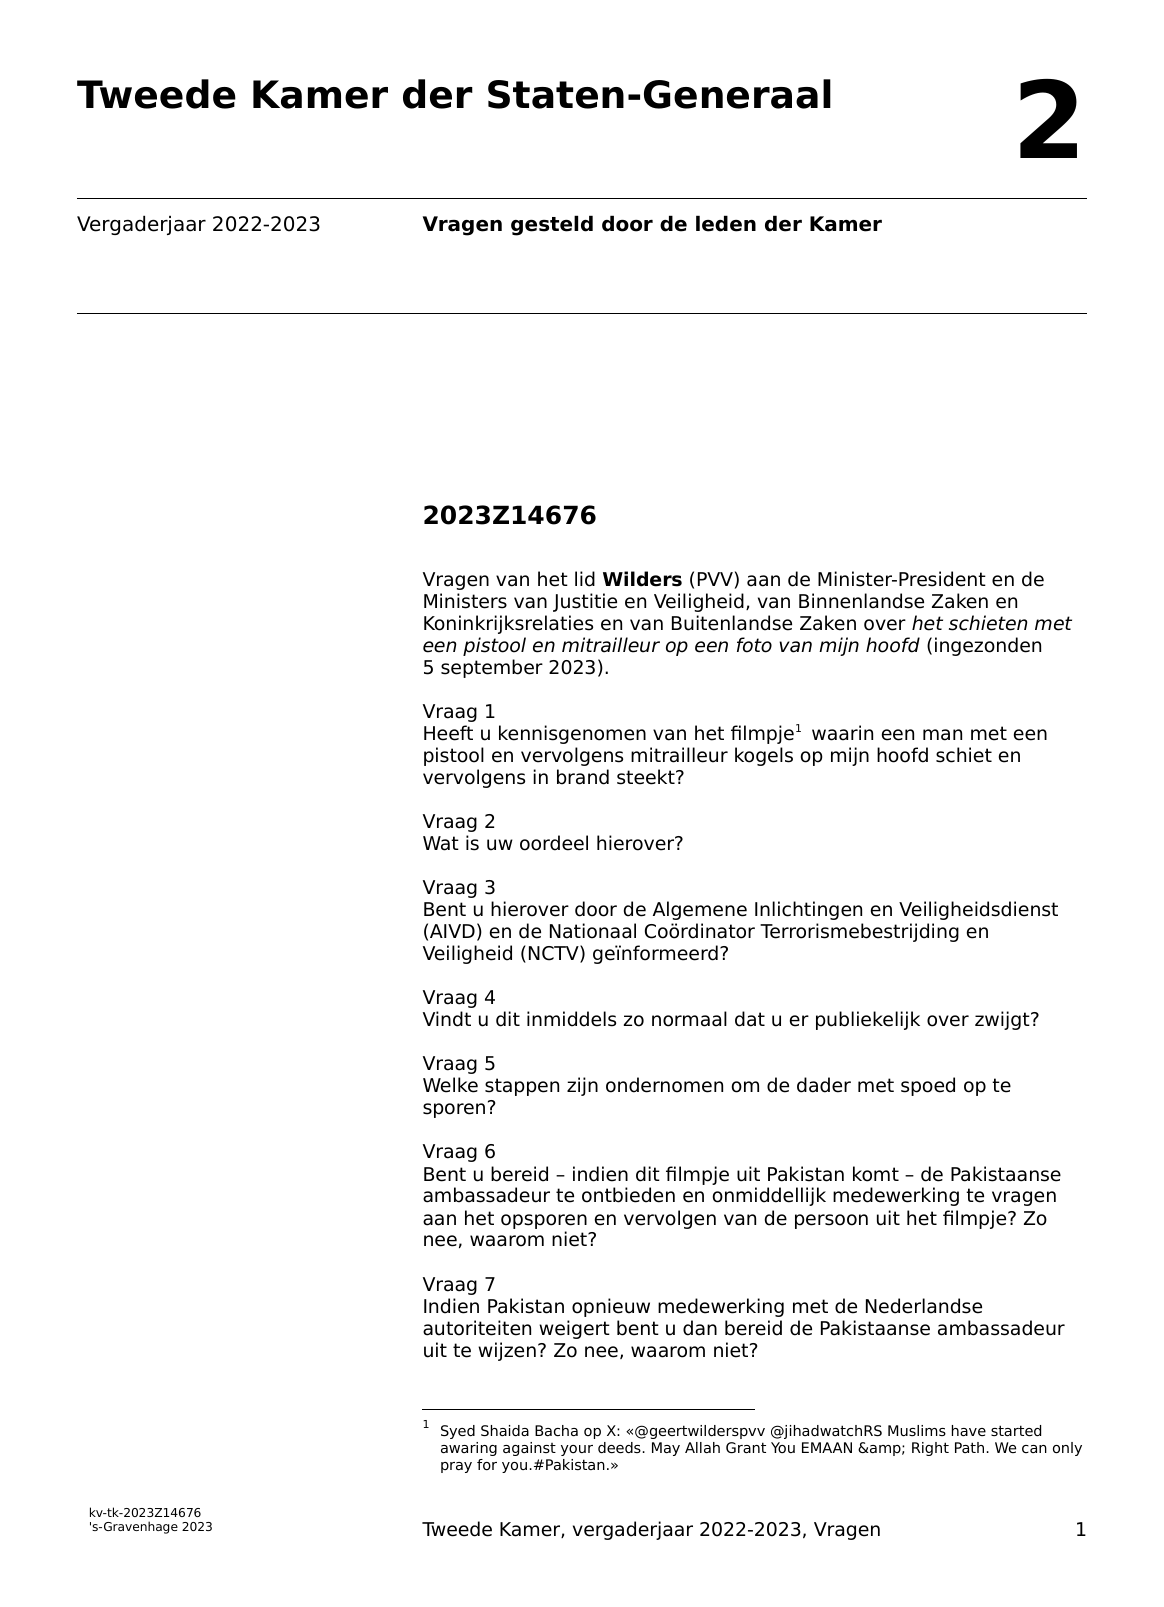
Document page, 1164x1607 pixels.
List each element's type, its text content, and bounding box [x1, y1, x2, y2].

text Wat is uw oordeel hierover? [422, 833, 1087, 855]
text Vraag 3 [422, 877, 1087, 899]
text Vraag 6 [422, 1141, 1087, 1163]
text Vraag 5 [422, 1053, 1087, 1075]
text Vindt u dit inmiddels zo normaal dat u er publiekelijk over zwijgt? [422, 1009, 1087, 1031]
text Welke stappen zijn ondernomen om de dader met spoed op te sporen? [422, 1075, 1087, 1119]
table_cell Vergaderjaar 2022-2023 [77, 199, 422, 313]
text 2023Z14676 [422, 501, 1087, 531]
text Indien Pakistan opnieuw medewerking met de Nederlandse autoriteiten weigert bent u dan bereid de Pakistaanse ambassadeur uit te wijzen? Zo nee, waarom niet? [422, 1296, 1087, 1361]
text Heeft u kennisgenomen van het filmpje waarin een man met een pistool en vervolgens mitrailleur kogels op mijn hoofd schiet en vervolgens in brand steekt? [422, 723, 1087, 789]
text Vraag 7 [422, 1273, 1087, 1296]
text Vraag 1 [422, 701, 1087, 723]
text Syed Shaida Bacha op X: «@geertwilderspvv @jihadwatchRS Muslims have started awaring against your deeds. May Allah Grant You EMAAN &amp; Right Path. We can only pray for you.#Pakistan.» [422, 1418, 1087, 1474]
table_header Tweede Kamer der Staten-Generaal [77, 59, 886, 198]
text Vraag 4 [422, 987, 1087, 1009]
text Bent u bereid – indien dit filmpje uit Pakistan komt – de Pakistaanse ambassadeur te ontbieden en onmiddellijk medewerking te vragen aan het opsporen en vervolgen van de persoon uit het filmpje? Zo nee, waarom niet? [422, 1163, 1087, 1251]
text Vragen van het lid Wilders (PVV) aan de Minister-President en de Ministers van Justitie en Veiligheid, van Binnenlandse Zaken en Koninkrijksrelaties en van Buitenlandse Zaken over het schieten met een pistool en mitrailleur op een foto van mijn hoofd (ingezonden 5 september 2023). [422, 569, 1087, 679]
text Bent u hierover door de Algemene Inlichtingen en Veiligheidsdienst (AIVD) en de Nationaal Coördinator Terrorismebestrijding en Veiligheid (NCTV) geïnformeerd? [422, 899, 1087, 965]
text 's-Gravenhage 2023 [88, 1520, 323, 1534]
table_cell Vragen gesteld door de leden der Kamer [422, 199, 1087, 313]
text Vraag 2 [422, 811, 1087, 833]
text kv-tk-2023Z14676 [88, 1506, 323, 1520]
table_header 2 [886, 59, 1087, 198]
